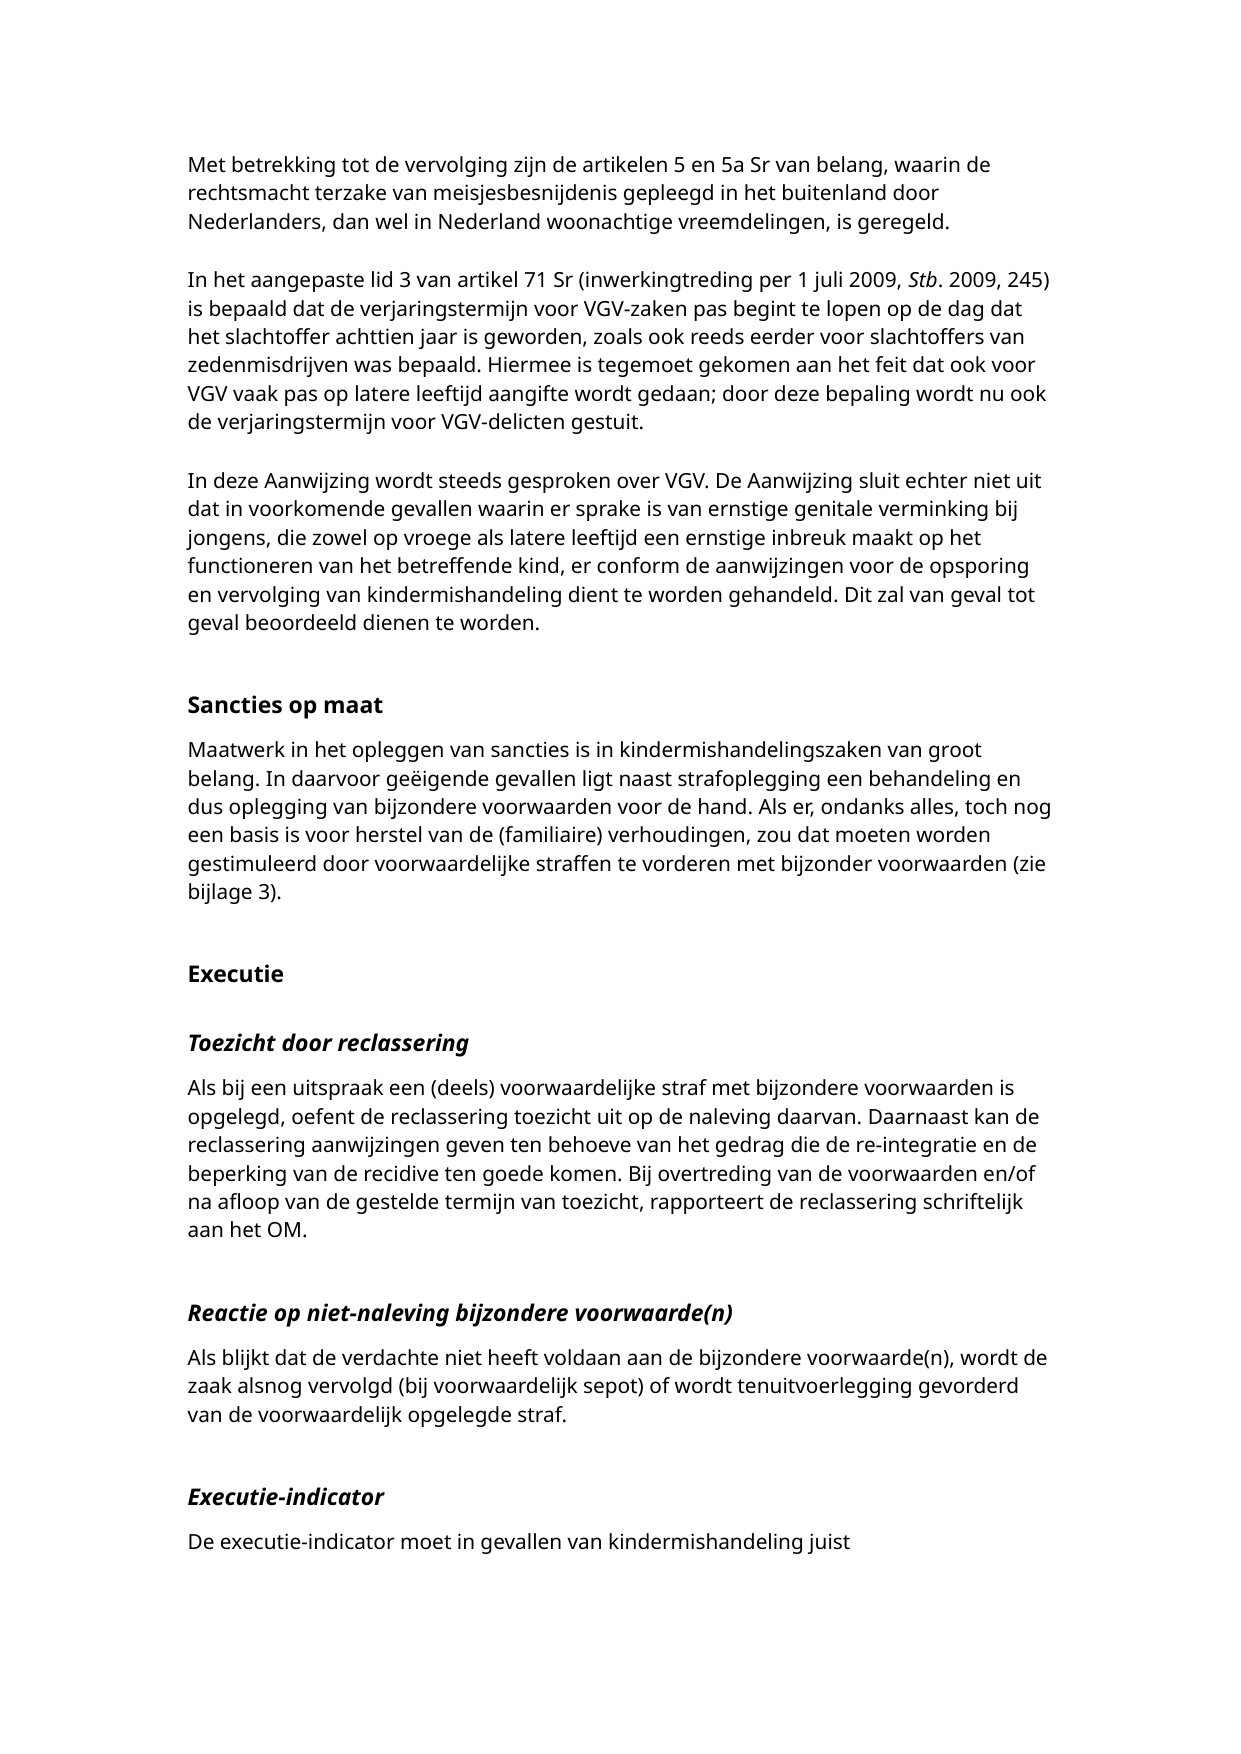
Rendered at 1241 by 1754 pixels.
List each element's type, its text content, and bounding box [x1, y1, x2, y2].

subtitle Executie [187, 958, 1053, 990]
text In het aangepaste lid 3 van artikel 71 Sr (inwerkingtreding per 1 juli 2009, Stb. 2009, 245) is bepaald dat de verjaringstermijn voor VGV-zaken pas begint te lopen op de dag dat het slachtoffer achttien jaar is geworden, zoals ook reeds eerder voor slachtoffers van zedenmisdrijven was bepaald. Hiermee is tegemoet gekomen aan het feit dat ook voor VGV vaak pas op latere leeftijd aangifte wordt gedaan; door deze bepaling wordt nu ook de verjaringstermijn voor VGV-delicten gestuit. [187, 265, 1053, 436]
text Maatwerk in het opleggen van sancties is in kindermishandelingszaken van groot belang. In daarvoor geëigende gevallen ligt naast strafoplegging een behandeling en dus oplegging van bijzondere voorwaarden voor de hand. Als er, ondanks alles, toch nog een basis is voor herstel van de (familiaire) verhoudingen, zou dat moeten worden gestimuleerd door voorwaardelijke straffen te vorderen met bijzonder voorwaarden (zie bijlage 3). [187, 735, 1053, 906]
subtitle Toezicht door reclassering [187, 1027, 1053, 1058]
text Als blijkt dat de verdachte niet heeft voldaan aan de bijzondere voorwaarde(n), wordt de zaak alsnog vervolgd (bij voorwaardelijk sepot) of wordt tenuitvoerlegging gevorderd van de voorwaardelijk opgelegde straf. [187, 1343, 1053, 1428]
text De executie-indicator moet in gevallen van kindermishandeling juist [187, 1527, 1053, 1555]
text In deze Aanwijzing wordt steeds gesproken over VGV. De Aanwijzing sluit echter niet uit dat in voorkomende gevallen waarin er sprake is van ernstige genitale verminking bij jongens, die zowel op vroege als latere leeftijd een ernstige inbreuk maakt op het functioneren van het betreffende kind, er conform de aanwijzingen voor de opsporing en vervolging van kindermishandeling dient te worden gehandeld. Dit zal van geval tot geval beoordeeld dienen te worden. [187, 466, 1053, 637]
subtitle Reactie op niet-naleving bijzondere voorwaarde(n) [187, 1297, 1053, 1328]
subtitle Executie-indicator [187, 1481, 1053, 1512]
text Als bij een uitspraak een (deels) voorwaardelijke straf met bijzondere voorwaarden is opgelegd, oefent de reclassering toezicht uit op de naleving daarvan. Daarnaast kan de reclassering aanwijzingen geven ten behoeve van het gedrag die de re-integratie en de beperking van de recidive ten goede komen. Bij overtreding van de voorwaarden en/of na afloop van de gestelde termijn van toezicht, rapporteert de reclassering schriftelijk aan het OM. [187, 1073, 1053, 1244]
text Met betrekking tot de vervolging zijn de artikelen 5 en 5a Sr van belang, waarin de rechtsmacht terzake van meisjesbesnijdenis gepleegd in het buitenland door Nederlanders, dan wel in Nederland woonachtige vreemdelingen, is geregeld. [187, 150, 1053, 235]
subtitle Sancties op maat [187, 689, 1053, 720]
